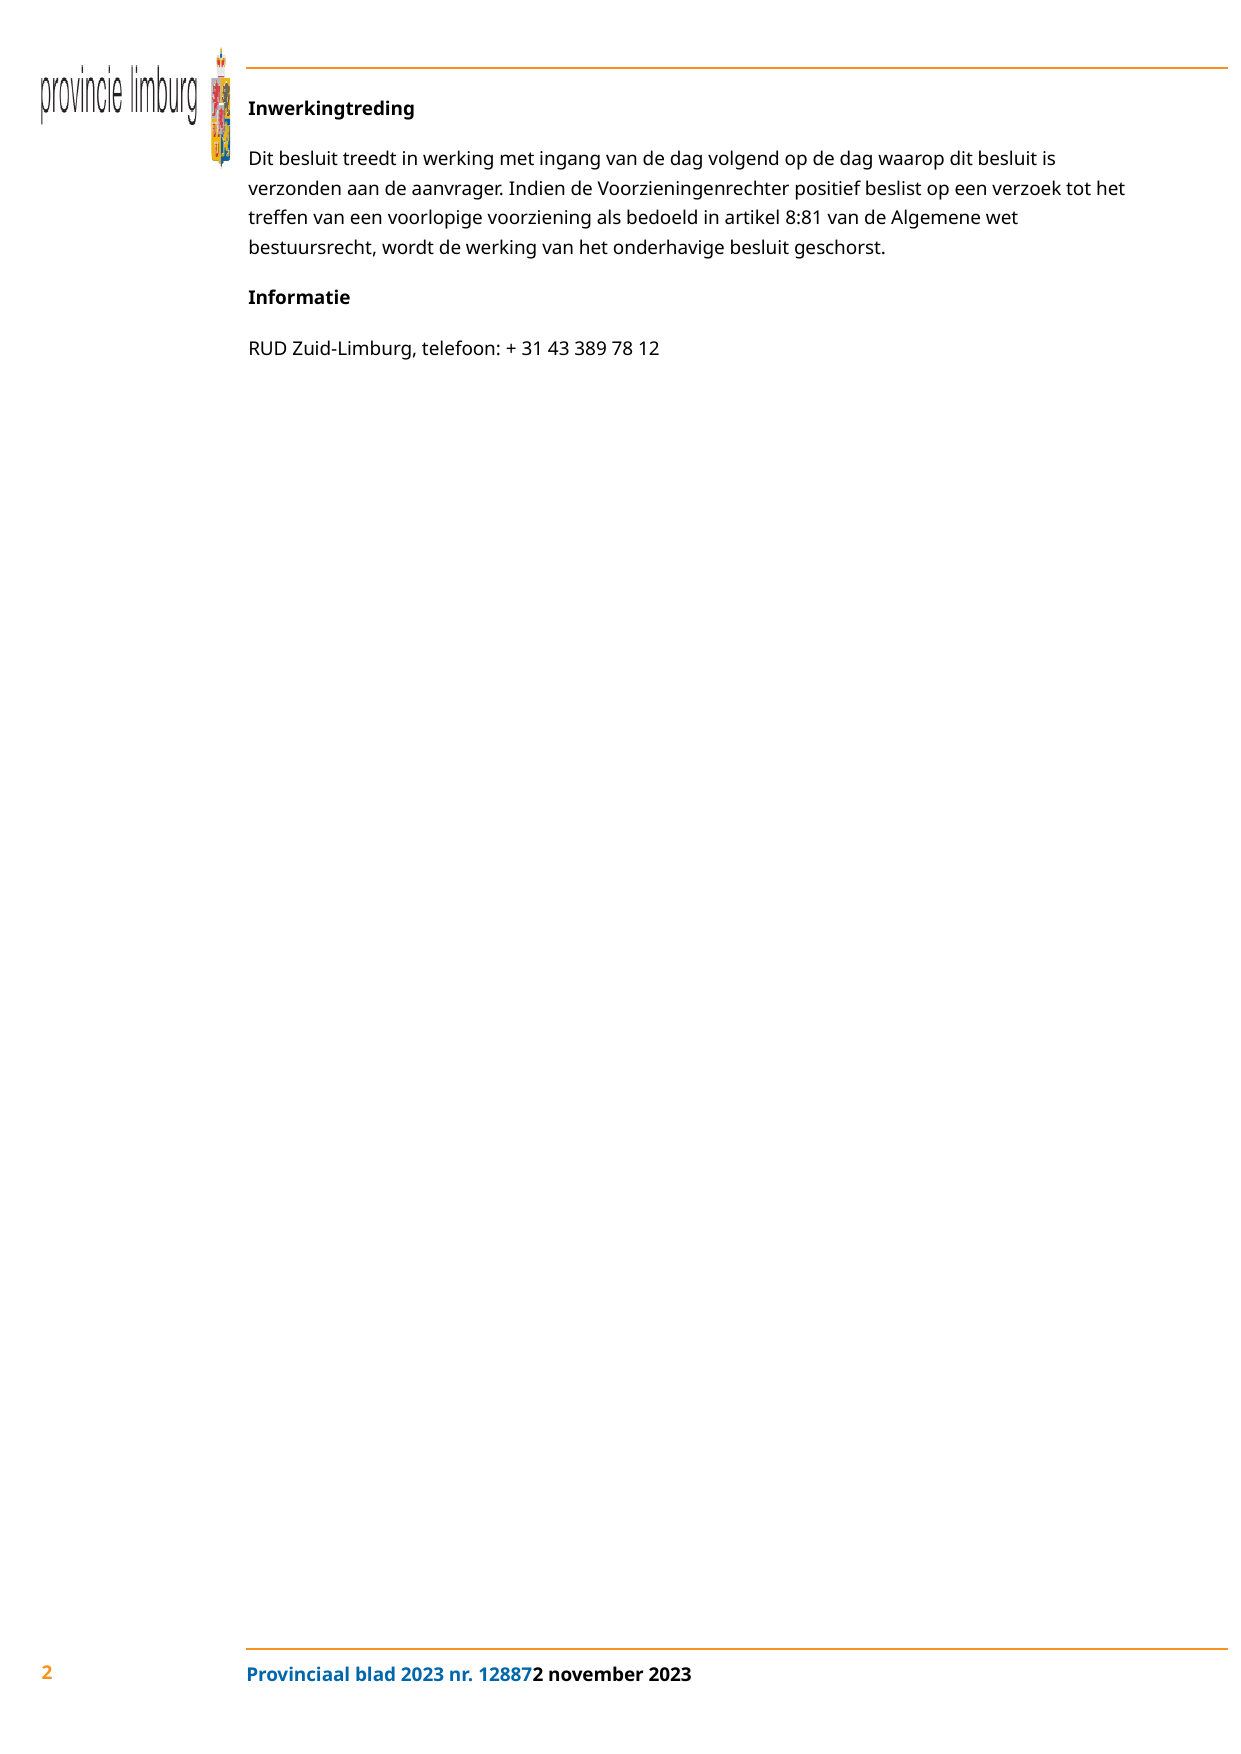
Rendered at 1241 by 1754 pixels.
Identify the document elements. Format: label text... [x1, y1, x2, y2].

text Dit besluit treedt in werking met ingang van de dag volgend op de dag waarop dit besluit is verzonden aan de aanvrager. Indien de Voorzieningenrechter positief beslist op een verzoek tot het treffen van een voorlopige voorziening als bedoeld in artikel 8:81 van de Algemene wet bestuursrecht, wordt de werking van het onderhavige besluit geschorst. [248, 145, 1152, 260]
text Inwerkingtreding [248, 95, 1152, 121]
text Informatie [248, 284, 1152, 310]
text RUD Zuid-Limburg, telefoon: + 31 43 389 78 12 [248, 335, 1152, 361]
picture [41, 47, 231, 172]
